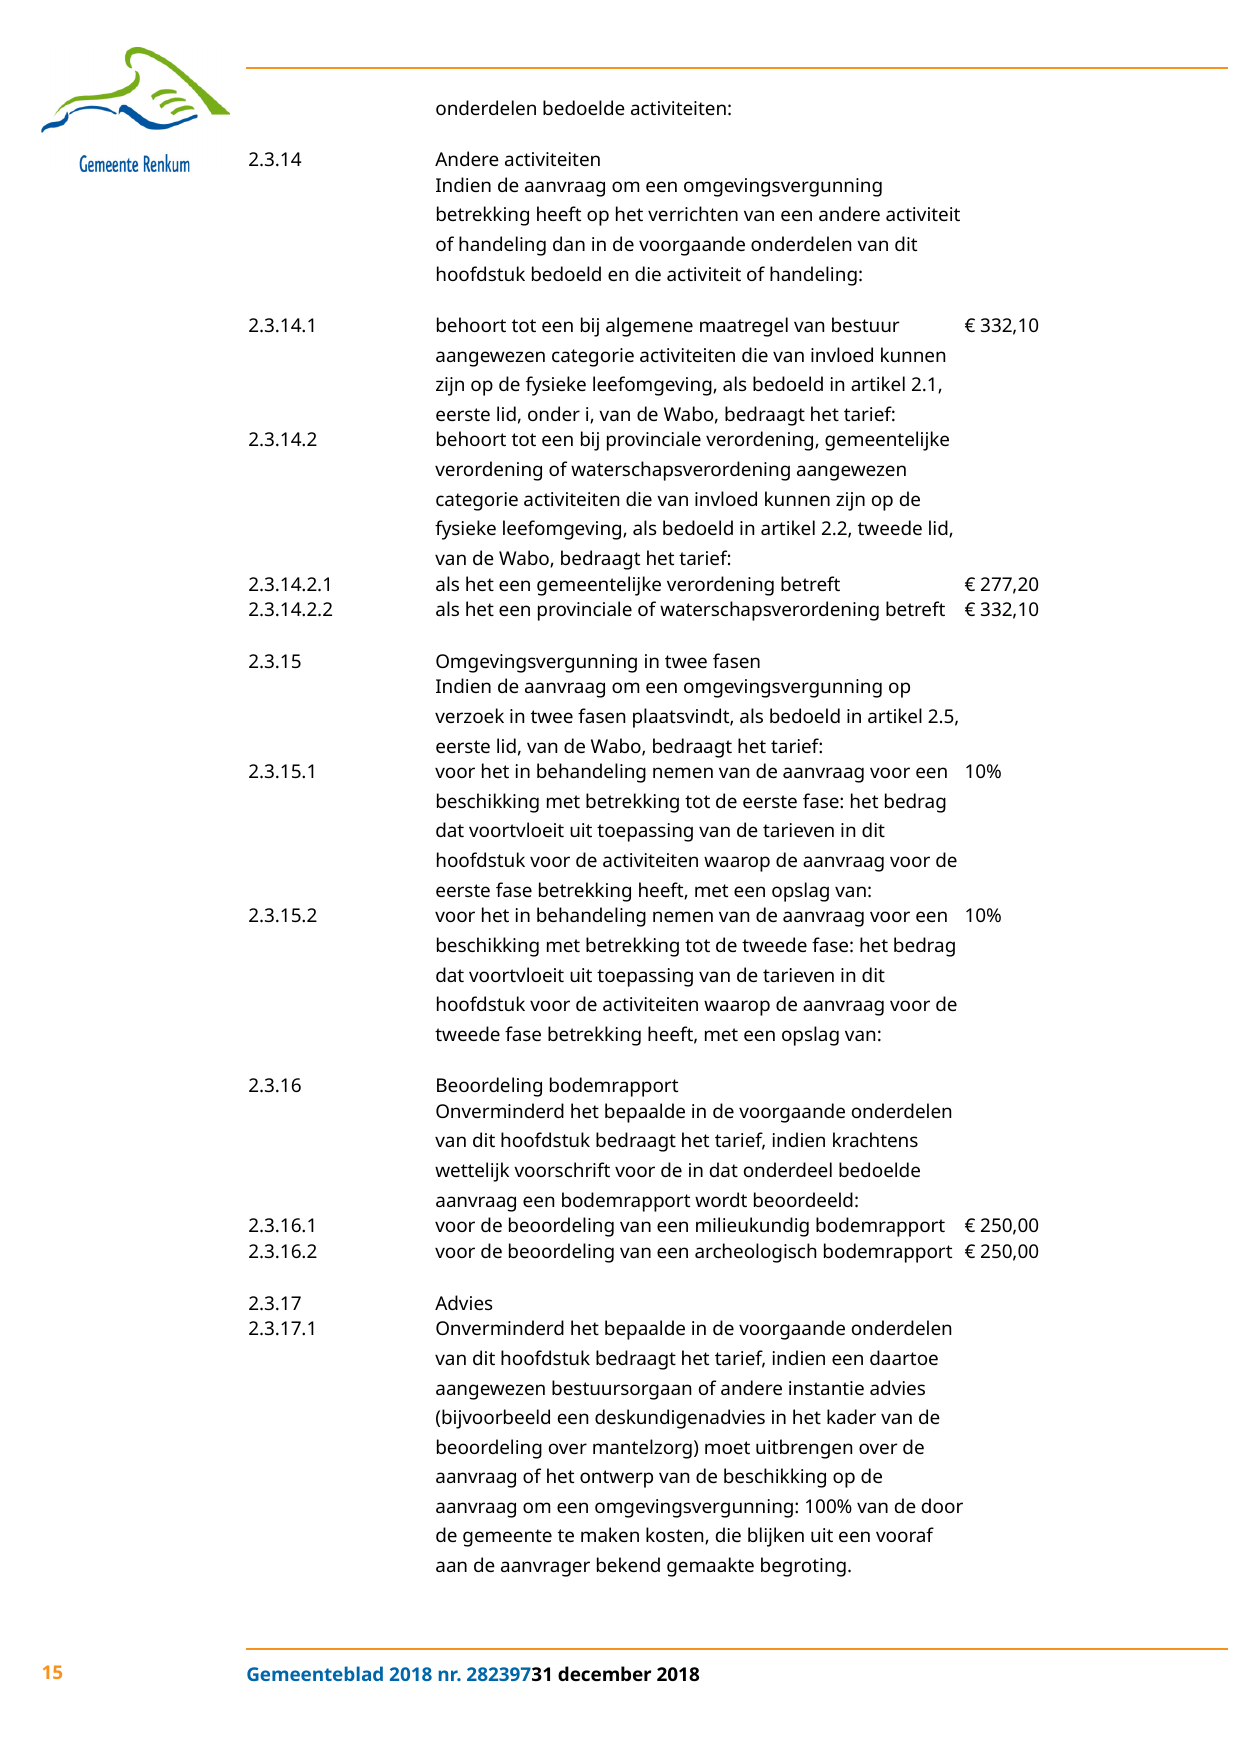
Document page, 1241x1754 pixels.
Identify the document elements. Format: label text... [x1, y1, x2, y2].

table_cell 2.3.15.1 [248, 759, 435, 903]
table_cell € 332,10 [964, 596, 1152, 622]
table_cell [248, 1098, 435, 1213]
table_cell [248, 1264, 435, 1290]
table_cell 2.3.15.2 [248, 903, 435, 1047]
table_cell [964, 1578, 1152, 1604]
table_cell 2.3.17.1 [248, 1316, 435, 1578]
table_cell 10% [964, 759, 1152, 903]
table_cell [964, 286, 1152, 312]
table_cell behoort tot een bij algemene maatregel van bestuur aangewezen categorie activiteiten die van invloed kunnen zijn op de fysieke leefomgeving, als bedoeld in artikel 2.1, eerste lid, onder i, van de Wabo, bedraagt het tarief: [435, 312, 964, 427]
table_cell 2.3.15 [248, 648, 435, 674]
table_cell [248, 622, 435, 648]
table_cell als het een gemeentelijke verordening betreft [435, 571, 964, 596]
picture [41, 47, 231, 172]
table_cell [964, 674, 1152, 758]
table_cell [248, 286, 435, 312]
table_cell Advies [435, 1290, 964, 1316]
table_cell [964, 1098, 1152, 1213]
table_cell [964, 121, 1152, 146]
table_cell Andere activiteiten [435, 146, 964, 172]
table_cell 2.3.14.2 [248, 427, 435, 571]
table_cell [248, 1578, 435, 1604]
table_cell voor de beoordeling van een milieukundig bodemrapport [435, 1213, 964, 1238]
table_cell Omgevingsvergunning in twee fasen [435, 648, 964, 674]
table_cell [964, 1047, 1152, 1072]
table_cell [435, 1264, 964, 1290]
table_cell onderdelen bedoelde activiteiten: [435, 95, 964, 121]
table_cell [248, 172, 435, 286]
table_cell [248, 95, 435, 121]
table_cell [964, 427, 1152, 571]
table_cell Onverminderd het bepaalde in de voorgaande onderdelen van dit hoofdstuk bedraagt het tarief, indien krachtens wettelijk voorschrift voor de in dat onderdeel bedoelde aanvraag een bodemrapport wordt beoordeeld: [435, 1098, 964, 1213]
table_cell [964, 1264, 1152, 1290]
table_cell [964, 648, 1152, 674]
table_cell 2.3.16.2 [248, 1238, 435, 1264]
table_cell [248, 121, 435, 146]
table_cell 2.3.14 [248, 146, 435, 172]
table_cell 2.3.14.1 [248, 312, 435, 427]
table_cell [435, 1578, 964, 1604]
table_cell € 277,20 [964, 571, 1152, 596]
table_cell 2.3.16 [248, 1073, 435, 1098]
table_cell Beoordeling bodemrapport [435, 1073, 964, 1098]
table_cell [964, 1290, 1152, 1316]
table_cell behoort tot een bij provinciale verordening, gemeentelijke verordening of waterschapsverordening aangewezen categorie activiteiten die van invloed kunnen zijn op de fysieke leefomgeving, als bedoeld in artikel 2.2, tweede lid, van de Wabo, bedraagt het tarief: [435, 427, 964, 571]
table_cell [435, 622, 964, 648]
table_cell 2.3.14.2.1 [248, 571, 435, 596]
table_cell 2.3.14.2.2 [248, 596, 435, 622]
table_cell Indien de aanvraag om een omgevingsvergunning op verzoek in twee fasen plaatsvindt, als bedoeld in artikel 2.5, eerste lid, van de Wabo, bedraagt het tarief: [435, 674, 964, 758]
table_cell [435, 286, 964, 312]
table_cell voor het in behandeling nemen van de aanvraag voor een beschikking met betrekking tot de eerste fase: het bedrag dat voortvloeit uit toepassing van de tarieven in dit hoofdstuk voor de activiteiten waarop de aanvraag voor de eerste fase betrekking heeft, met een opslag van: [435, 759, 964, 903]
table_cell [964, 95, 1152, 121]
table_cell € 250,00 [964, 1213, 1152, 1238]
table_cell [964, 1316, 1152, 1578]
table_cell [435, 121, 964, 146]
table_cell 2.3.16.1 [248, 1213, 435, 1238]
table_cell 2.3.17 [248, 1290, 435, 1316]
table_cell [964, 146, 1152, 172]
table_cell [964, 172, 1152, 286]
table_cell [248, 1047, 435, 1072]
table_cell € 250,00 [964, 1238, 1152, 1264]
table_cell als het een provinciale of waterschapsverordening betreft [435, 596, 964, 622]
table_cell [248, 674, 435, 758]
table_cell [435, 1047, 964, 1072]
table_cell voor de beoordeling van een archeologisch bodemrapport [435, 1238, 964, 1264]
table_cell [964, 1073, 1152, 1098]
table_cell 10% [964, 903, 1152, 1047]
table_cell [964, 622, 1152, 648]
table_cell Onverminderd het bepaalde in de voorgaande onderdelen van dit hoofdstuk bedraagt het tarief, indien een daartoe aangewezen bestuursorgaan of andere instantie advies (bijvoorbeeld een deskundigenadvies in het kader van de beoordeling over mantelzorg) moet uitbrengen over de aanvraag of het ontwerp van de beschikking op de aanvraag om een omgevingsvergunning: 100% van de door de gemeente te maken kosten, die blijken uit een vooraf aan de aanvrager bekend gemaakte begroting. [435, 1316, 964, 1578]
table_cell Indien de aanvraag om een omgevingsvergunning betrekking heeft op het verrichten van een andere activiteit of handeling dan in de voorgaande onderdelen van dit hoofdstuk bedoeld en die activiteit of handeling: [435, 172, 964, 286]
table_cell € 332,10 [964, 312, 1152, 427]
table_cell voor het in behandeling nemen van de aanvraag voor een beschikking met betrekking tot de tweede fase: het bedrag dat voortvloeit uit toepassing van de tarieven in dit hoofdstuk voor de activiteiten waarop de aanvraag voor de tweede fase betrekking heeft, met een opslag van: [435, 903, 964, 1047]
